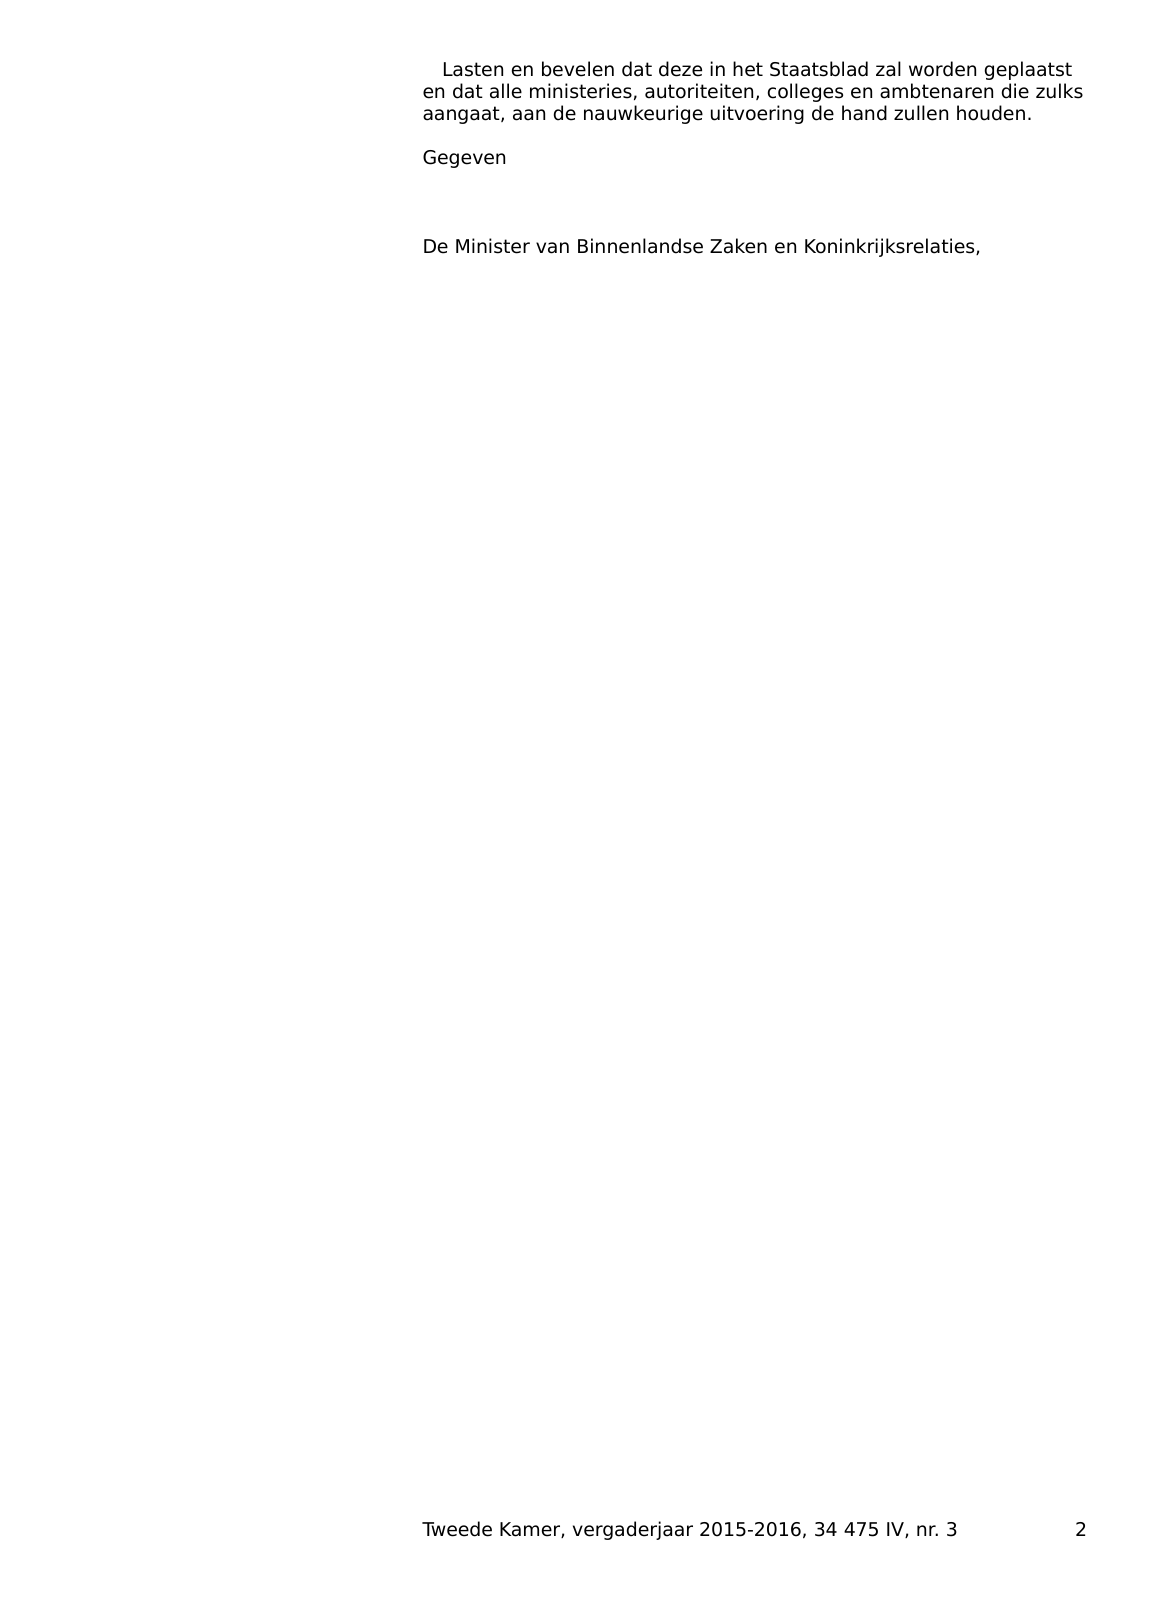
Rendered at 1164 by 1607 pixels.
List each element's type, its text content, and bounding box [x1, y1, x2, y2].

text Gegeven [422, 147, 1087, 169]
text De Minister van Binnenlandse Zaken en Koninkrijksrelaties, [422, 236, 1087, 258]
text Lasten en bevelen dat deze in het Staatsblad zal worden geplaatst en dat alle ministeries, autoriteiten, colleges en ambtenaren die zulks aangaat, aan de nauwkeurige uitvoering de hand zullen houden. [422, 59, 1087, 125]
